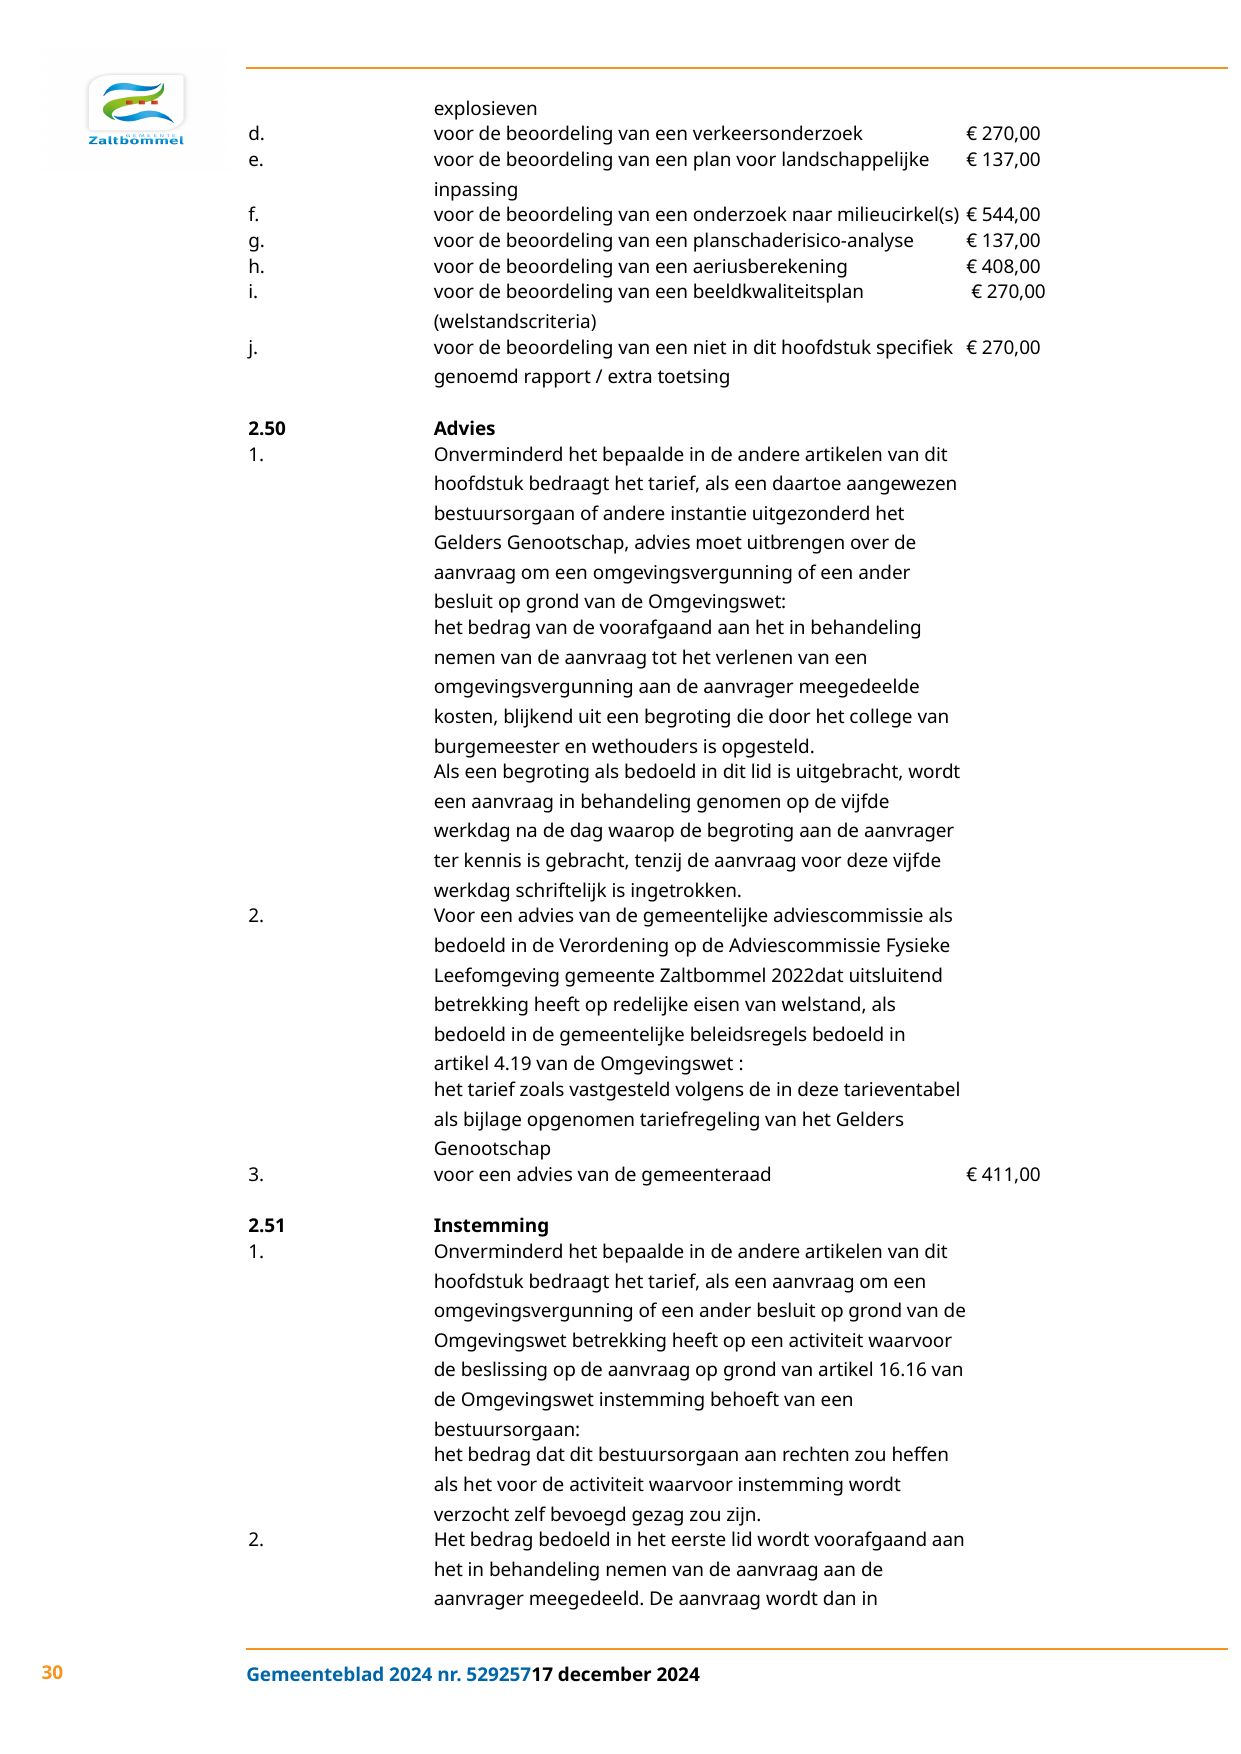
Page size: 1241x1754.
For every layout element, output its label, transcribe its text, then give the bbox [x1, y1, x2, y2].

table_cell Als een begroting als bedoeld in dit lid is uitgebracht, wordt een aanvraag in behandeling genomen op de vijfde werkdag na de dag waarop de begroting aan de aanvrager ter kennis is gebracht, tenzij de aanvraag voor deze vijfde werkdag schriftelijk is ingetrokken. [434, 759, 966, 903]
table_cell € 137,00 [966, 227, 1152, 253]
table_cell [966, 1442, 1152, 1526]
table_cell Voor een advies van de gemeentelijke adviescommissie als bedoeld in de Verordening op de Adviescommissie Fysieke Leefomgeving gemeente Zaltbommel 2022dat uitsluitend betrekking heeft op redelijke eisen van welstand, als bedoeld in de gemeentelijke beleidsregels bedoeld in artikel 4.19 van de Omgevingswet : [434, 903, 966, 1076]
table_cell 2. [248, 903, 433, 1076]
table_cell [966, 389, 1152, 415]
table_cell voor een advies van de gemeenteraad [434, 1161, 966, 1187]
table_cell het bedrag dat dit bestuursorgaan aan rechten zou heffen als het voor de activiteit waarvoor instemming wordt verzocht zelf bevoegd gezag zou zijn. [434, 1442, 966, 1526]
table_cell voor de beoordeling van een beeldkwaliteitsplan (welstandscriteria) [434, 279, 966, 334]
table_cell 1. [248, 441, 433, 614]
table_cell € 544,00 [966, 202, 1152, 227]
table_cell voor de beoordeling van een plan voor landschappelijke inpassing [434, 146, 966, 202]
table_cell [966, 759, 1152, 903]
table_cell [966, 415, 1152, 441]
table_cell 1. [248, 1238, 433, 1442]
table_cell € 270,00 [966, 334, 1152, 389]
table_cell [248, 1187, 433, 1213]
table_cell [966, 1213, 1152, 1238]
table_cell 2.50 [248, 415, 433, 441]
table_cell 2. [248, 1526, 433, 1611]
table_cell h. [248, 253, 433, 279]
table_cell Het bedrag bedoeld in het eerste lid wordt voorafgaand aan het in behandeling nemen van de aanvraag aan de aanvrager meegedeeld. De aanvraag wordt dan in [434, 1526, 966, 1611]
table_cell d. [248, 121, 433, 146]
table_cell e. [248, 146, 433, 202]
table_cell j. [248, 334, 433, 389]
table_cell voor de beoordeling van een verkeersonderzoek [434, 121, 966, 146]
table_cell € 411,00 [966, 1161, 1152, 1187]
table_cell i. [248, 279, 433, 334]
table_cell Onverminderd het bepaalde in de andere artikelen van dit hoofdstuk bedraagt het tarief, als een daartoe aangewezen bestuursorgaan of andere instantie uitgezonderd het Gelders Genootschap, advies moet uitbrengen over de aanvraag om een omgevingsvergunning of een ander besluit op grond van de Omgevingswet: [434, 441, 966, 614]
table_cell 3. [248, 1161, 433, 1187]
table_cell [966, 1526, 1152, 1611]
table_cell [248, 759, 433, 903]
table_cell g. [248, 227, 433, 253]
table_cell 2.51 [248, 1213, 433, 1238]
table_cell € 408,00 [966, 253, 1152, 279]
table_cell [248, 389, 433, 415]
table_cell explosieven [434, 95, 966, 121]
table_cell € 270,00 [966, 279, 1152, 334]
table_cell [248, 615, 433, 758]
table_cell € 270,00 [966, 121, 1152, 146]
table_cell [966, 615, 1152, 758]
table_cell voor de beoordeling van een niet in dit hoofdstuk specifiek genoemd rapport / extra toetsing [434, 334, 966, 389]
table_cell Instemming [434, 1213, 966, 1238]
table_cell [966, 1076, 1152, 1161]
picture [41, 47, 231, 172]
table_cell het bedrag van de voorafgaand aan het in behandeling nemen van de aanvraag tot het verlenen van een omgevingsvergunning aan de aanvrager meegedeelde kosten, blijkend uit een begroting die door het college van burgemeester en wethouders is opgesteld. [434, 615, 966, 758]
table_cell [966, 903, 1152, 1076]
table_cell f. [248, 202, 433, 227]
table_cell [966, 1187, 1152, 1213]
table_cell [966, 1238, 1152, 1442]
table_cell € 137,00 [966, 146, 1152, 202]
table_cell voor de beoordeling van een onderzoek naar milieucirkel(s) [434, 202, 966, 227]
table_cell voor de beoordeling van een planschaderisico-analyse [434, 227, 966, 253]
table_cell [966, 441, 1152, 614]
table_cell [248, 1442, 433, 1526]
table_cell Onverminderd het bepaalde in de andere artikelen van dit hoofdstuk bedraagt het tarief, als een aanvraag om een omgevingsvergunning of een ander besluit op grond van de Omgevingswet betrekking heeft op een activiteit waarvoor de beslissing op de aanvraag op grond van artikel 16.16 van de Omgevingswet instemming behoeft van een bestuursorgaan: [434, 1238, 966, 1442]
table_cell [434, 1187, 966, 1213]
table_cell Advies [434, 415, 966, 441]
table_cell voor de beoordeling van een aeriusberekening [434, 253, 966, 279]
table_cell [248, 95, 433, 121]
table_cell [248, 1076, 433, 1161]
table_cell [434, 389, 966, 415]
table_cell [966, 95, 1152, 121]
table_cell het tarief zoals vastgesteld volgens de in deze tarieventabel als bijlage opgenomen tariefregeling van het Gelders Genootschap [434, 1076, 966, 1161]
